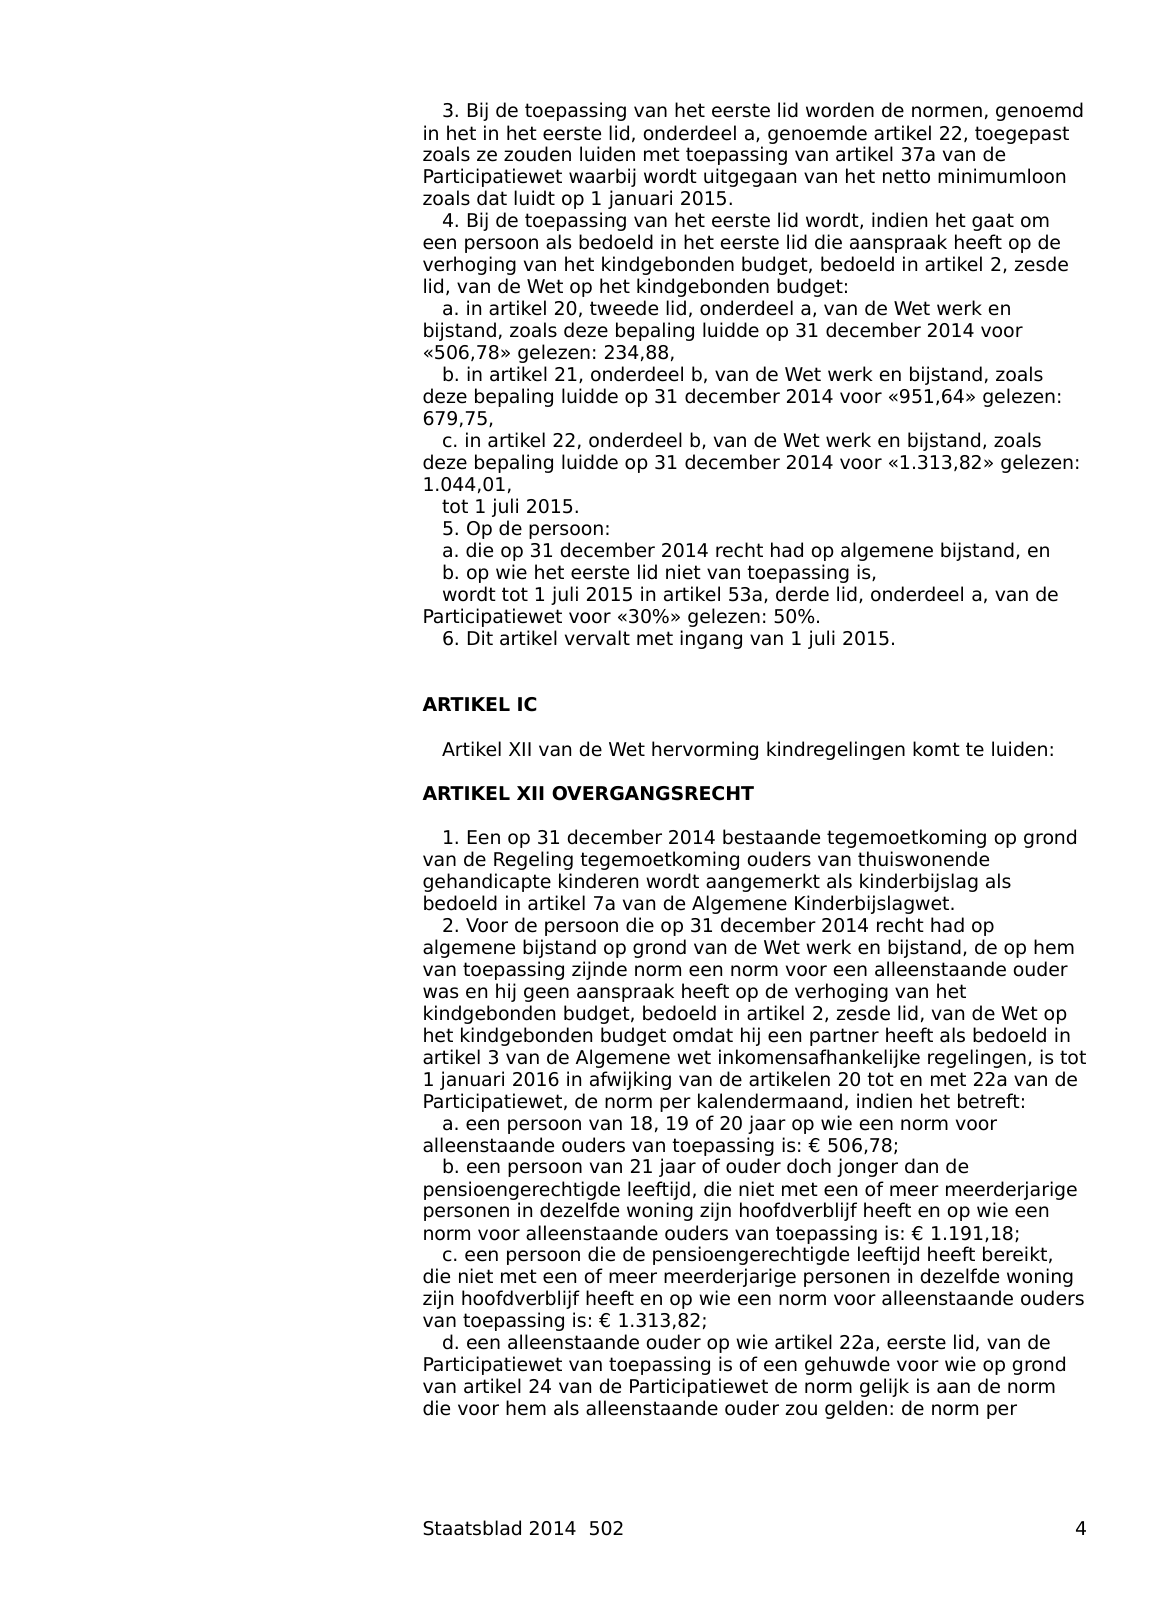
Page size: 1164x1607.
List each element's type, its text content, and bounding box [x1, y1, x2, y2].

text b. in artikel 21, onderdeel b, van de Wet werk en bijstand, zoals deze bepaling luidde op 31 december 2014 voor «951,64» gelezen: 679,75, [422, 364, 1087, 430]
text 6. Dit artikel vervalt met ingang van 1 juli 2015. [422, 628, 1087, 650]
text 5. Op de persoon: [422, 518, 1087, 540]
text d. een alleenstaande ouder op wie artikel 22a, eerste lid, van de Participatiewet van toepassing is of een gehuwde voor wie op grond van artikel 24 van de Participatiewet de norm gelijk is aan de norm die voor hem als alleenstaande ouder zou gelden: de norm per [422, 1332, 1087, 1420]
text 2. Voor de persoon die op 31 december 2014 recht had op algemene bijstand op grond van de Wet werk en bijstand, de op hem van toepassing zijnde norm een norm voor een alleenstaande ouder was en hij geen aanspraak heeft op de verhoging van het kindgebonden budget, bedoeld in artikel 2, zesde lid, van de Wet op het kindgebonden budget omdat hij een partner heeft als bedoeld in artikel 3 van de Algemene wet inkomensafhankelijke regelingen, is tot 1 januari 2016 in afwijking van de artikelen 20 tot en met 22a van de Participatiewet, de norm per kalendermaand, indien het betreft: [422, 915, 1087, 1112]
text tot 1 juli 2015. [422, 496, 1087, 518]
text 1. Een op 31 december 2014 bestaande tegemoetkoming op grond van de Regeling tegemoetkoming ouders van thuiswonende gehandicapte kinderen wordt aangemerkt als kinderbijslag als bedoeld in artikel 7a van de Algemene Kinderbijslagwet. [422, 827, 1087, 915]
text wordt tot 1 juli 2015 in artikel 53a, derde lid, onderdeel a, van de Participatiewet voor «30%» gelezen: 50%. [422, 584, 1087, 628]
text b. een persoon van 21 jaar of ouder doch jonger dan de pensioengerechtigde leeftijd, die niet met een of meer meerderjarige personen in dezelfde woning zijn hoofdverblijf heeft en op wie een norm voor alleenstaande ouders van toepassing is: € 1.191,18; [422, 1156, 1087, 1244]
text 3. Bij de toepassing van het eerste lid worden de normen, genoemd in het in het eerste lid, onderdeel a, genoemde artikel 22, toegepast zoals ze zouden luiden met toepassing van artikel 37a van de Participatiewet waarbij wordt uitgegaan van het netto minimumloon zoals dat luidt op 1 januari 2015. [422, 100, 1087, 210]
text 4. Bij de toepassing van het eerste lid wordt, indien het gaat om een persoon als bedoeld in het eerste lid die aanspraak heeft op de verhoging van het kindgebonden budget, bedoeld in artikel 2, zesde lid, van de Wet op het kindgebonden budget: [422, 210, 1087, 298]
text Artikel XII van de Wet hervorming kindregelingen komt te luiden: [422, 738, 1087, 760]
text c. in artikel 22, onderdeel b, van de Wet werk en bijstand, zoals deze bepaling luidde op 31 december 2014 voor «1.313,82» gelezen: 1.044,01, [422, 430, 1087, 496]
text a. in artikel 20, tweede lid, onderdeel a, van de Wet werk en bijstand, zoals deze bepaling luidde op 31 december 2014 voor «506,78» gelezen: 234,88, [422, 298, 1087, 364]
subtitle ARTIKEL IC [422, 694, 1087, 716]
text b. op wie het eerste lid niet van toepassing is, [422, 562, 1087, 584]
text c. een persoon die de pensioengerechtigde leeftijd heeft bereikt, die niet met een of meer meerderjarige personen in dezelfde woning zijn hoofdverblijf heeft en op wie een norm voor alleenstaande ouders van toepassing is: € 1.313,82; [422, 1244, 1087, 1332]
text a. die op 31 december 2014 recht had op algemene bijstand, en [422, 540, 1087, 562]
text a. een persoon van 18, 19 of 20 jaar op wie een norm voor alleenstaande ouders van toepassing is: € 506,78; [422, 1112, 1087, 1156]
subtitle ARTIKEL XII OVERGANGSRECHT [422, 783, 1087, 804]
